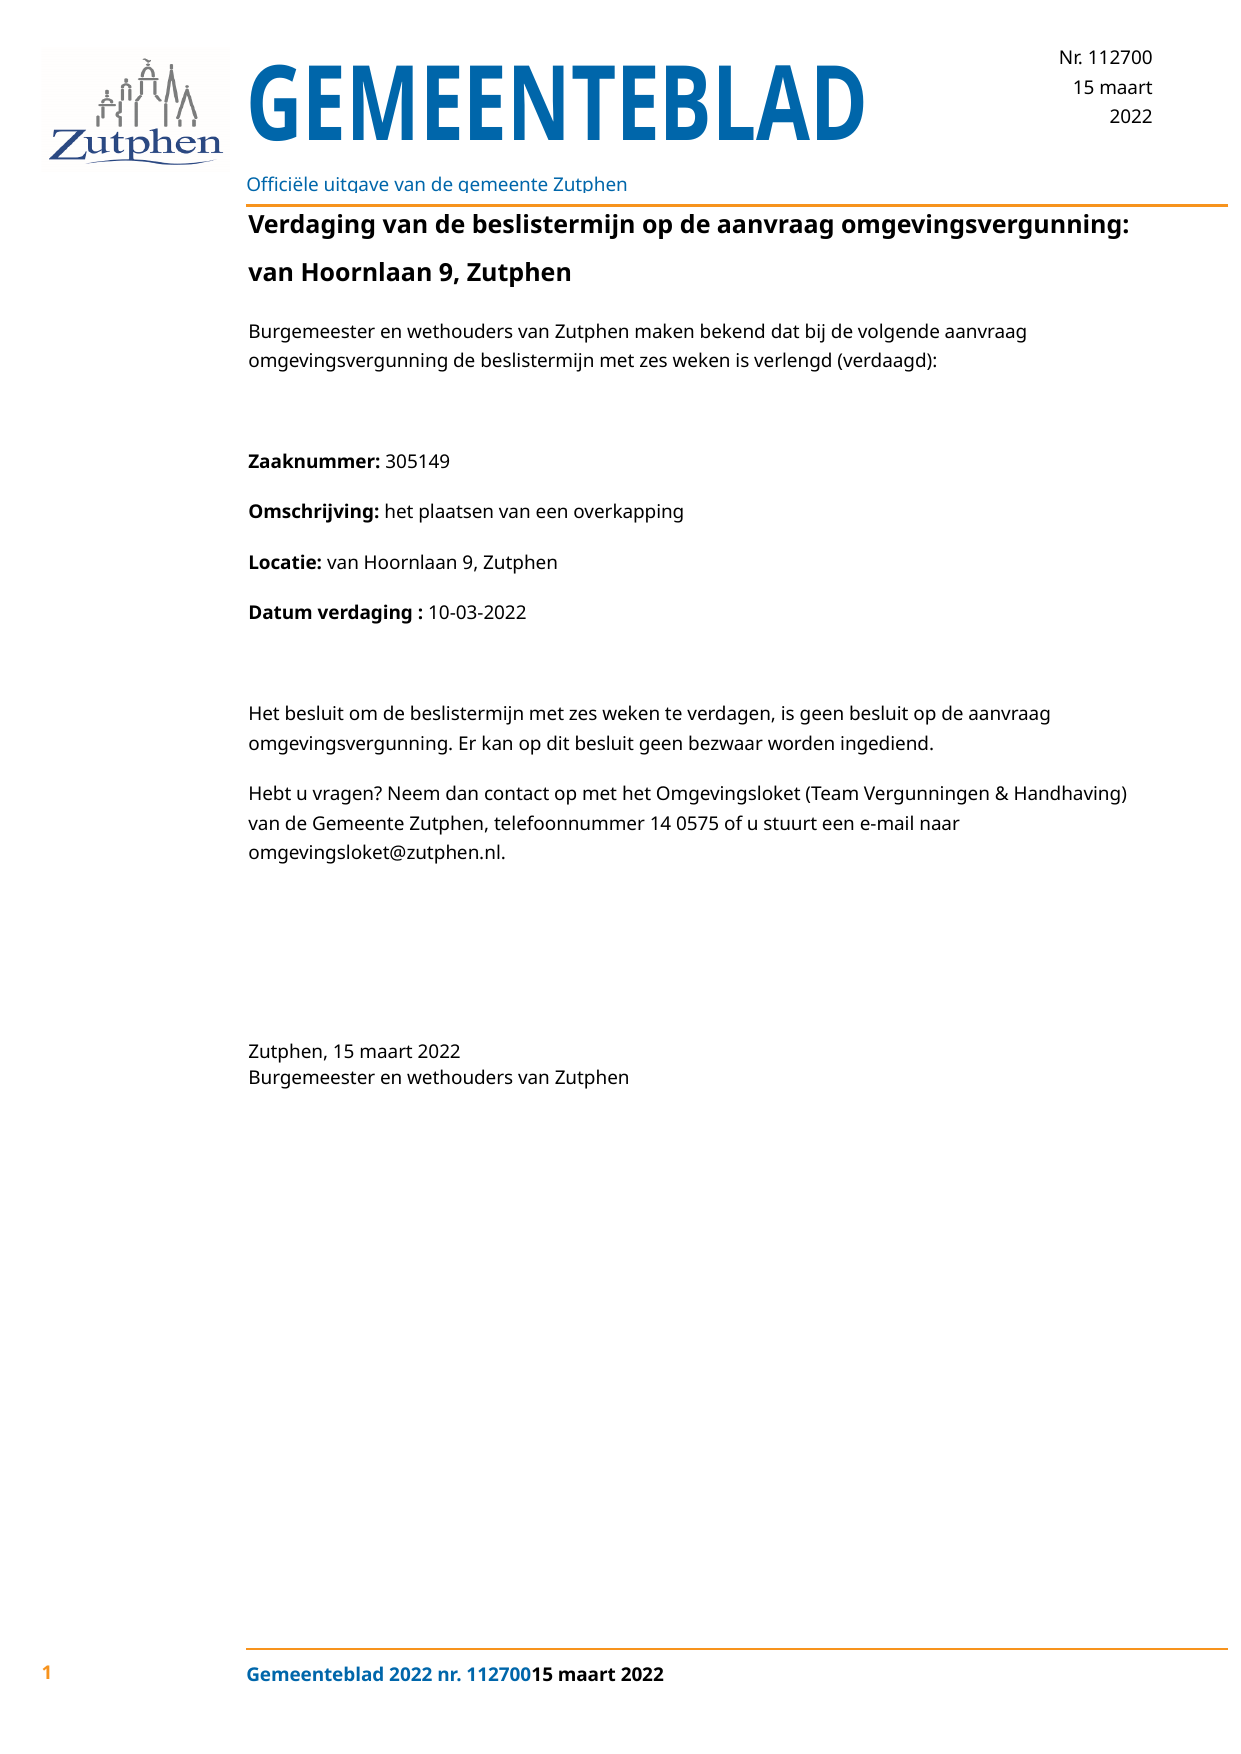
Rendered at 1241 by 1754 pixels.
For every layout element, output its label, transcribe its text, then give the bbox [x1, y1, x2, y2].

text Burgemeester en wethouders van Zutphen [248, 1064, 1152, 1090]
text Omschrijving: het plaatsen van een overkapping [248, 499, 1152, 524]
text Locatie: van Hoornlaan 9, Zutphen [248, 549, 1152, 575]
text Zaaknummer: 305149 [248, 448, 1152, 474]
text Het besluit om de beslistermijn met zes weken te verdagen, is geen besluit op de aanvraag omgevingsvergunning. Er kan op dit besluit geen bezwaar worden ingediend. [248, 700, 1152, 756]
picture [41, 47, 231, 172]
text Datum verdaging : 10-03-2022 [248, 599, 1152, 625]
text Verdaging van de beslistermijn op de aanvraag omgevingsvergunning: van Hoornlaan 9, Zutphen [248, 207, 1152, 288]
text Burgemeester en wethouders van Zutphen maken bekend dat bij de volgende aanvraag omgevingsvergunning de beslistermijn met zes weken is verlengd (verdaagd): [248, 318, 1152, 373]
text Hebt u vragen? Neem dan contact op met het Omgevingsloket (Team Vergunningen & Handhaving) van de Gemeente Zutphen, telefoonnummer 14 0575 of u stuurt een e-mail naar omgevingsloket@zutphen.nl. [248, 780, 1152, 865]
text Zutphen, 15 maart 2022 [248, 1039, 1152, 1064]
